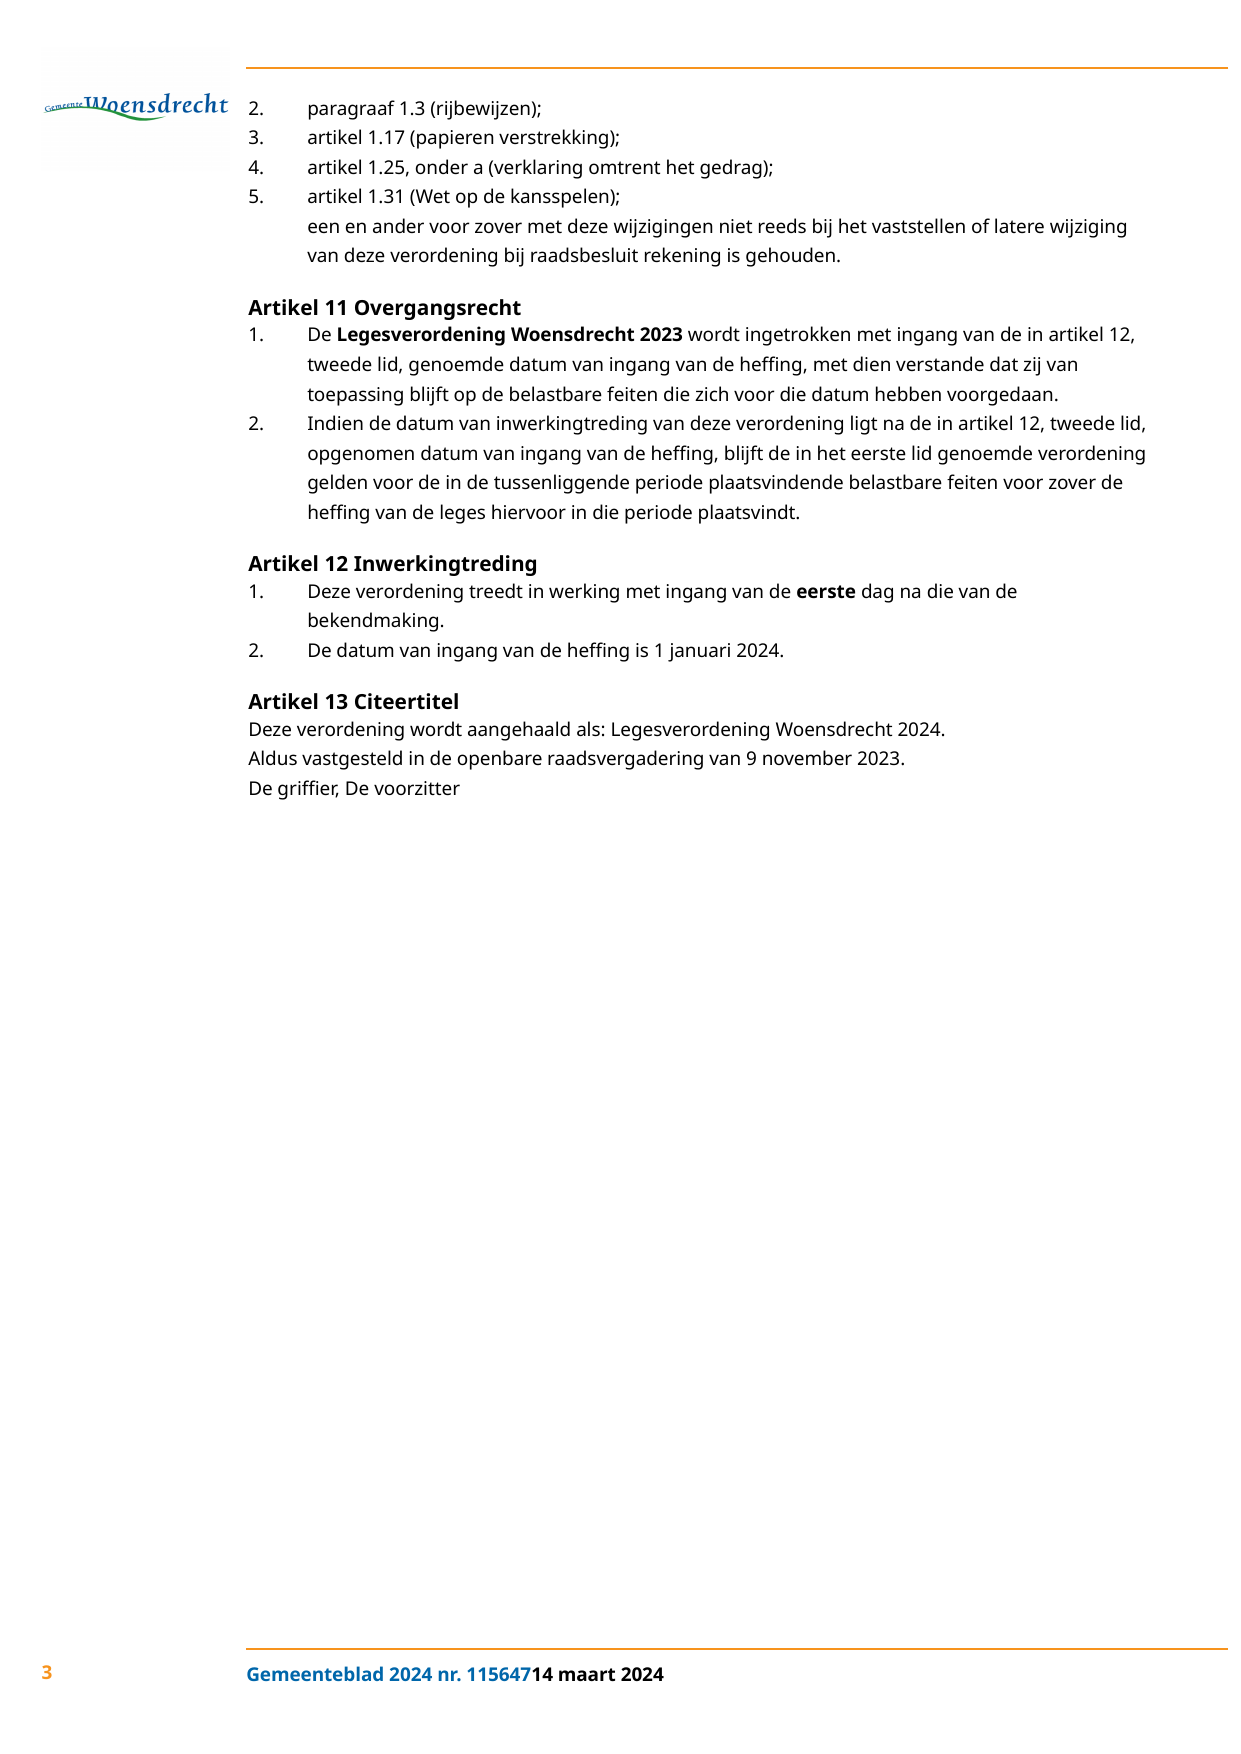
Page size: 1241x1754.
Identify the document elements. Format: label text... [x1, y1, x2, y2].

list Indien de datum van inwerkingtreding van deze verordening ligt na de in artikel 12, tweede lid, opgenomen datum van ingang van de heffing, blijft de in het eerste lid genoemde verordening gelden voor de in de tussenliggende periode plaatsvindende belastbare feiten voor zover de heffing van de leges hiervoor in die periode plaatsvindt. [248, 410, 1152, 525]
text Aldus vastgesteld in de openbare raadsvergadering van 9 november 2023. [248, 746, 1152, 771]
list artikel 1.17 (papieren verstrekking); [248, 124, 1152, 150]
picture [41, 47, 231, 172]
text De griffier, De voorzitter [248, 775, 1152, 801]
list artikel 1.25, onder a (verklaring omtrent het gedrag); [248, 154, 1152, 180]
list De Legesverordening Woensdrecht 2023 wordt ingetrokken met ingang van de in artikel 12, tweede lid, genoemde datum van ingang van de heffing, met dien verstande dat zij van toepassing blijft op de belastbare feiten die zich voor die datum hebben voorgedaan. [248, 322, 1152, 406]
text Artikel 12 Inwerkingtreding [248, 549, 1152, 578]
list De datum van ingang van de heffing is 1 januari 2024. [248, 637, 1152, 663]
text Artikel 11 Overgangsrecht [248, 293, 1152, 322]
list paragraaf 1.3 (rijbewijzen); [248, 95, 1152, 121]
list een en ander voor zover met deze wijzigingen niet reeds bij het vaststellen of latere wijziging van deze verordening bij raadsbesluit rekening is gehouden. [248, 213, 1152, 268]
text Deze verordening wordt aangehaald als: Legesverordening Woensdrecht 2024. [248, 716, 1152, 742]
list Deze verordening treedt in werking met ingang van de eerste dag na die van de bekendmaking. [248, 578, 1152, 633]
text Artikel 13 Citeertitel [248, 687, 1152, 716]
list artikel 1.31 (Wet op de kansspelen); [248, 183, 1152, 209]
